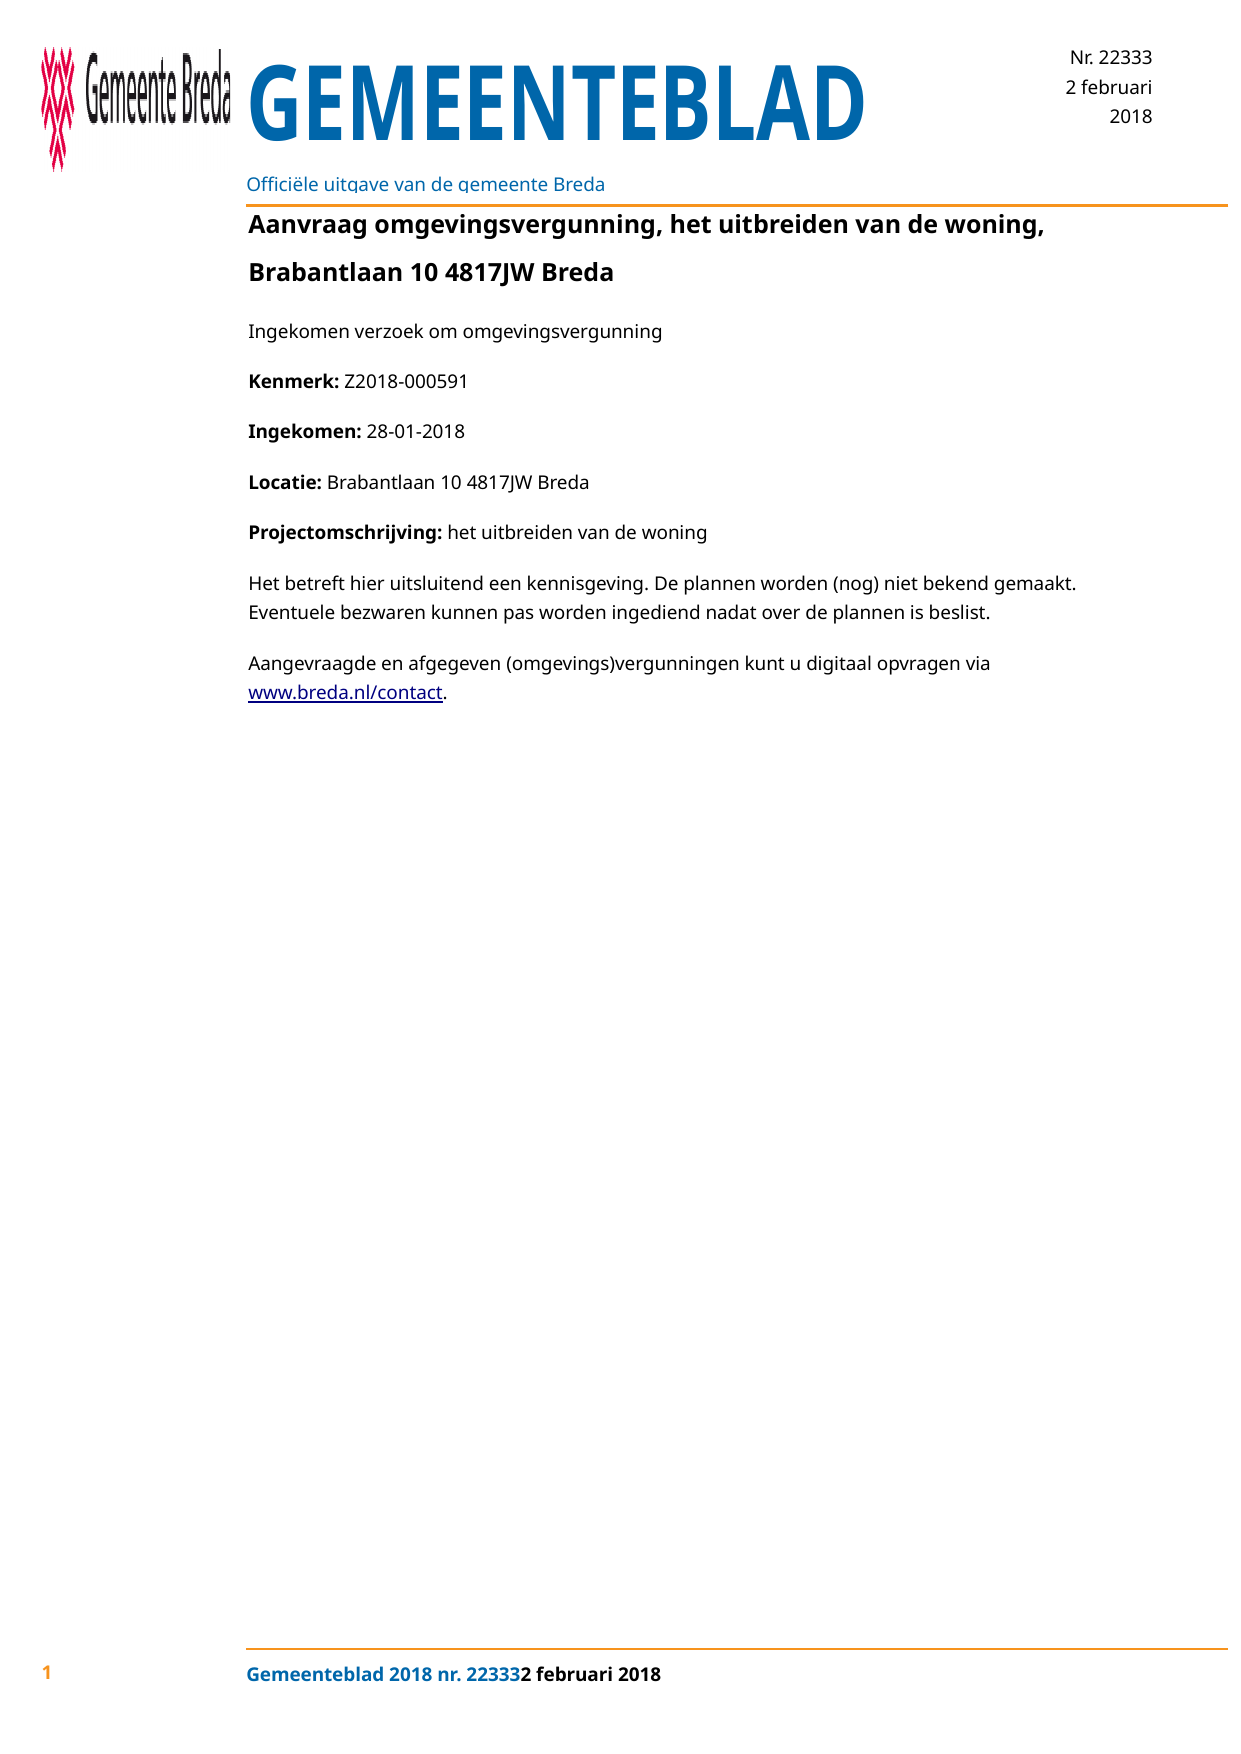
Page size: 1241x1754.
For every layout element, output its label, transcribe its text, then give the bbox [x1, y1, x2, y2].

text Ingekomen: 28-01-2018 [248, 419, 1152, 444]
text Ingekomen verzoek om omgevingsvergunning [248, 318, 1152, 344]
text Aanvraag omgevingsvergunning, het uitbreiden van de woning, Brabantlaan 10 4817JW Breda [248, 207, 1152, 288]
text Aangevraagde en afgegeven (omgevings)vergunningen kunt u digitaal opvragen via www.breda.nl/contact. [248, 650, 1152, 705]
text Kenmerk: Z2018-000591 [248, 368, 1152, 394]
text Locatie: Brabantlaan 10 4817JW Breda [248, 469, 1152, 495]
text Het betreft hier uitsluitend een kennisgeving. De plannen worden (nog) niet bekend gemaakt. Eventuele bezwaren kunnen pas worden ingediend nadat over de plannen is beslist. [248, 570, 1152, 625]
picture [41, 47, 231, 172]
text Projectomschrijving: het uitbreiden van de woning [248, 519, 1152, 545]
